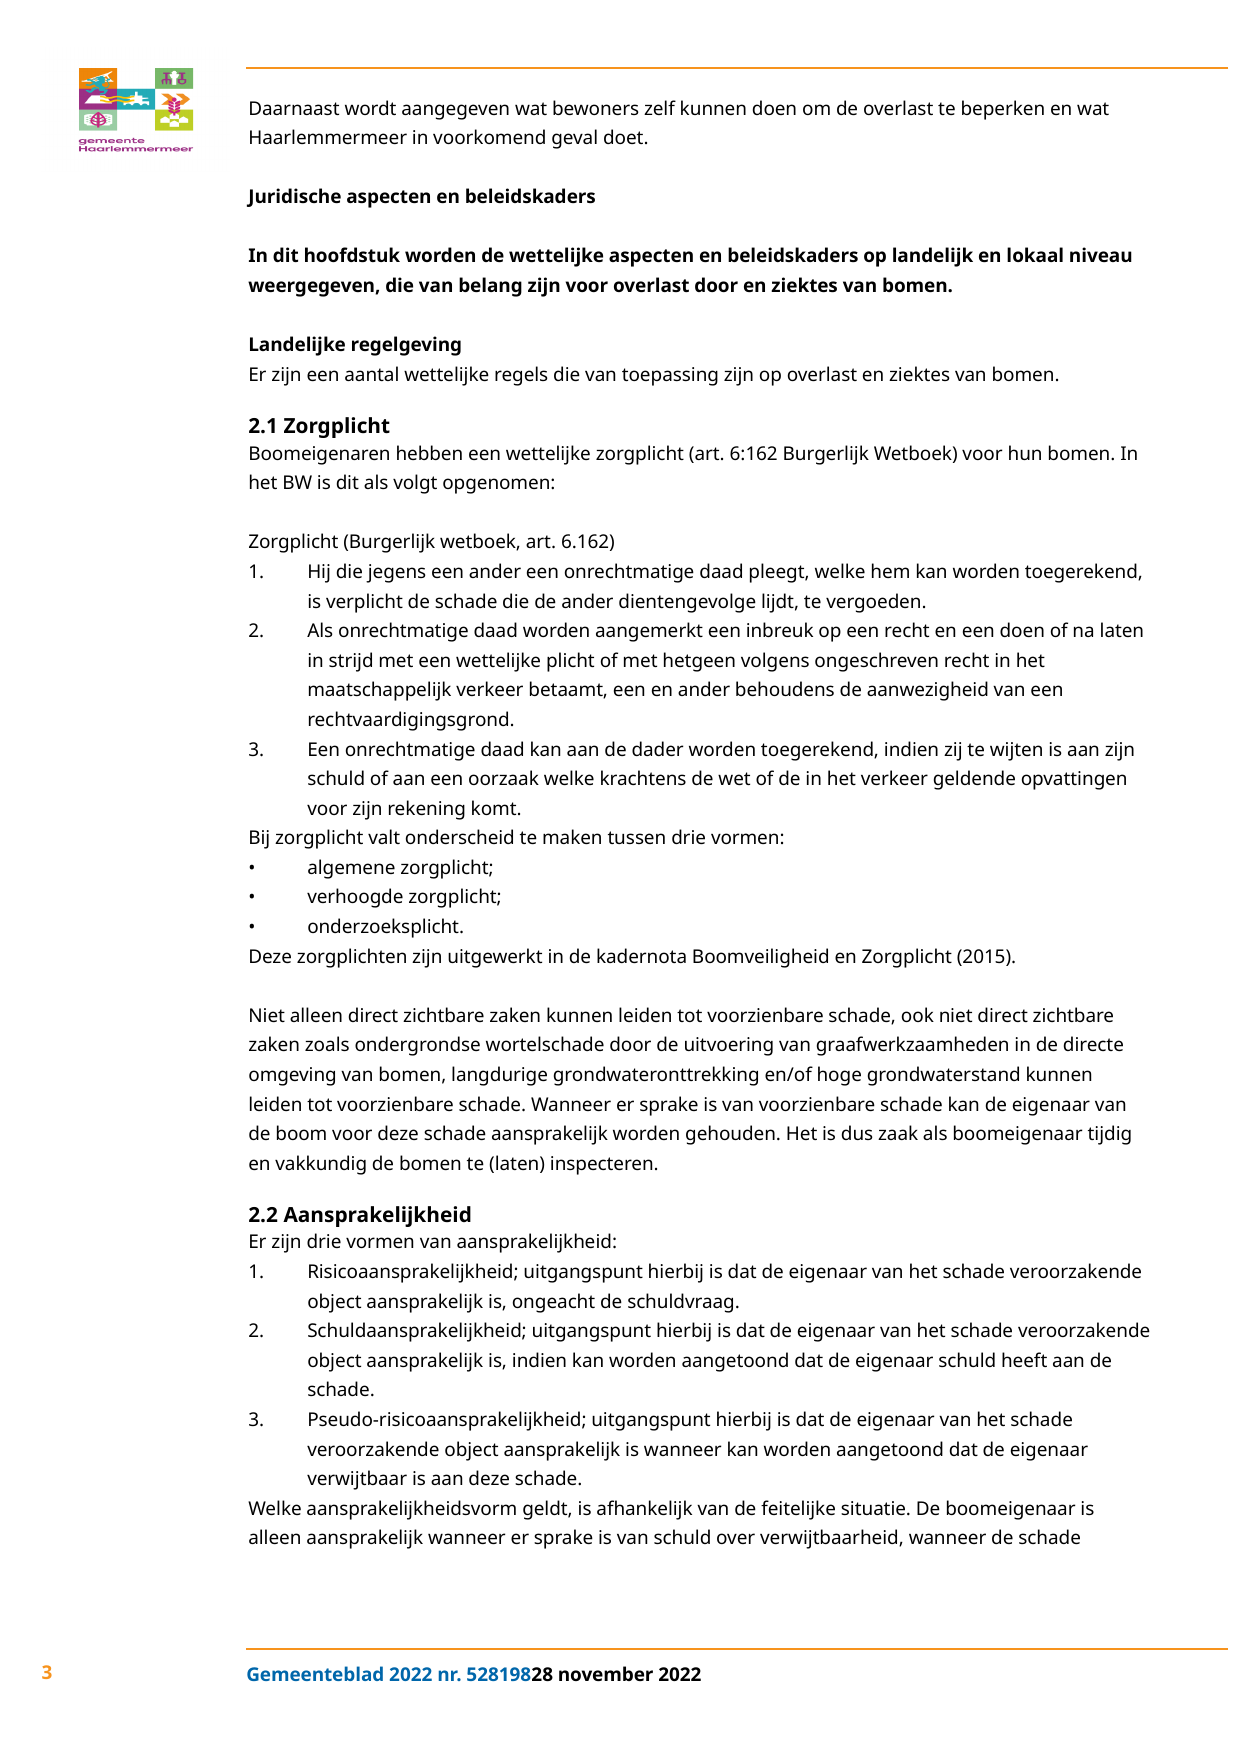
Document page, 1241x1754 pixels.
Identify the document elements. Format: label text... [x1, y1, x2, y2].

list onderzoeksplicht. [248, 913, 1152, 939]
text 2.1 Zorgplicht [248, 411, 1152, 440]
text Zorgplicht (Burgerlijk wetboek, art. 6.162) [248, 529, 1152, 554]
text Daarnaast wordt aangegeven wat bewoners zelf kunnen doen om de overlast te beperken en wat Haarlemmermeer in voorkomend geval doet. [248, 95, 1152, 150]
picture [41, 47, 231, 172]
text Er zijn een aantal wettelijke regels die van toepassing zijn op overlast en ziektes van bomen. [248, 361, 1152, 387]
list Een onrechtmatige daad kan aan de dader worden toegerekend, indien zij te wijten is aan zijn schuld of aan een oorzaak welke krachtens de wet of de in het verkeer geldende opvattingen voor zijn rekening komt. [248, 736, 1152, 821]
text Landelijke regelgeving [248, 331, 1152, 357]
list algemene zorgplicht; [248, 854, 1152, 880]
text Boomeigenaren hebben een wettelijke zorgplicht (art. 6:162 Burgerlijk Wetboek) voor hun bomen. In het BW is dit als volgt opgenomen: [248, 440, 1152, 495]
text Niet alleen direct zichtbare zaken kunnen leiden tot voorzienbare schade, ook niet direct zichtbare zaken zoals ondergrondse wortelschade door de uitvoering van graafwerkzaamheden in de directe omgeving van bomen, langdurige grondwateronttrekking en/of hoge grondwaterstand kunnen leiden tot voorzienbare schade. Wanneer er sprake is van voorzienbare schade kan de eigenaar van de boom voor deze schade aansprakelijk worden gehouden. Het is dus zaak als boomeigenaar tijdig en vakkundig de bomen te (laten) inspecteren. [248, 1002, 1152, 1176]
text Bij zorgplicht valt onderscheid te maken tussen drie vormen: [248, 824, 1152, 850]
list Risicoaansprakelijkheid; uitgangspunt hierbij is dat de eigenaar van het schade veroorzakende object aansprakelijk is, ongeacht de schuldvraag. [248, 1258, 1152, 1314]
text Juridische aspecten en beleidskaders [248, 183, 1152, 209]
text Deze zorgplichten zijn uitgewerkt in de kadernota Boomveiligheid en Zorgplicht (2015). [248, 943, 1152, 968]
list Schuldaansprakelijkheid; uitgangspunt hierbij is dat de eigenaar van het schade veroorzakende object aansprakelijk is, indien kan worden aangetoond dat de eigenaar schuld heeft aan de schade. [248, 1317, 1152, 1402]
text In dit hoofdstuk worden de wettelijke aspecten en beleidskaders op landelijk en lokaal niveau weergegeven, die van belang zijn voor overlast door en ziektes van bomen. [248, 243, 1152, 298]
text Welke aansprakelijkheidsvorm geldt, is afhankelijk van de feitelijke situatie. De boomeigenaar is alleen aansprakelijk wanneer er sprake is van schuld over verwijtbaarheid, wanneer de schade [248, 1495, 1152, 1550]
list Hij die jegens een ander een onrechtmatige daad pleegt, welke hem kan worden toegerekend, is verplicht de schade die de ander dientengevolge lijdt, te vergoeden. [248, 558, 1152, 613]
list Pseudo-risicoaansprakelijkheid; uitgangspunt hierbij is dat de eigenaar van het schade veroorzakende object aansprakelijk is wanneer kan worden aangetoond dat de eigenaar verwijtbaar is aan deze schade. [248, 1406, 1152, 1491]
text Er zijn drie vormen van aansprakelijkheid: [248, 1229, 1152, 1254]
list verhoogde zorgplicht; [248, 884, 1152, 909]
text 2.2 Aansprakelijkheid [248, 1200, 1152, 1229]
list Als onrechtmatige daad worden aangemerkt een inbreuk op een recht en een doen of na laten in strijd met een wettelijke plicht of met hetgeen volgens ongeschreven recht in het maatschappelijk verkeer betaamt, een en ander behoudens de aanwezigheid van een rechtvaardigingsgrond. [248, 617, 1152, 732]
